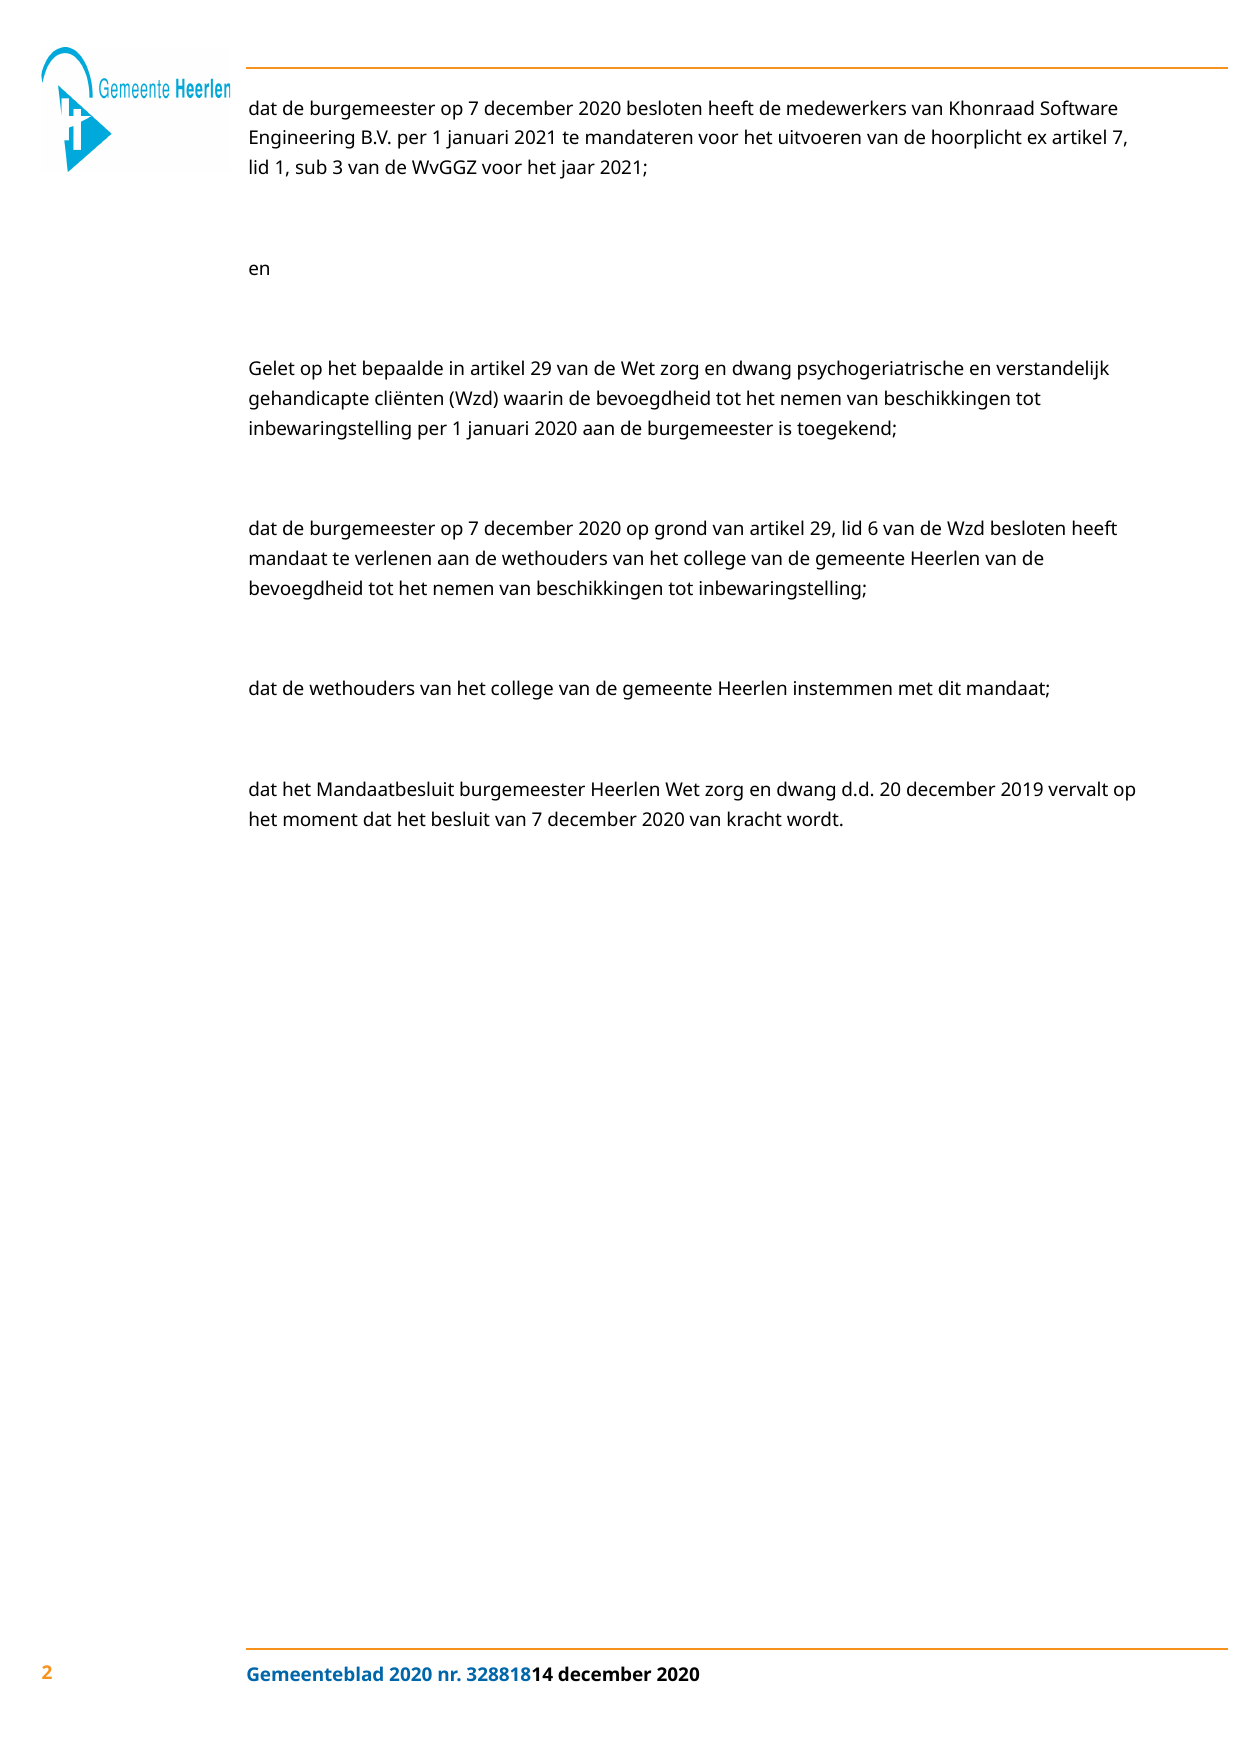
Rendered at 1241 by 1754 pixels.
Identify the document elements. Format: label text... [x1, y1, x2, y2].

text dat het Mandaatbesluit burgemeester Heerlen Wet zorg en dwang d.d. 20 december 2019 vervalt op het moment dat het besluit van 7 december 2020 van kracht wordt. [248, 776, 1152, 832]
text en [248, 255, 1152, 281]
text dat de burgemeester op 7 december 2020 op grond van artikel 29, lid 6 van de Wzd besloten heeft mandaat te verlenen aan de wethouders van het college van de gemeente Heerlen van de bevoegdheid tot het nemen van beschikkingen tot inbewaringstelling; [248, 516, 1152, 601]
text Gelet op het bepaalde in artikel 29 van de Wet zorg en dwang psychogeriatrische en verstandelijk gehandicapte cliënten (Wzd) waarin de bevoegdheid tot het nemen van beschikkingen tot inbewaringstelling per 1 januari 2020 aan de burgemeester is toegekend; [248, 356, 1152, 441]
picture [41, 47, 59, 70]
text dat de wethouders van het college van de gemeente Heerlen instemmen met dit mandaat; [248, 676, 1152, 701]
text dat de burgemeester op 7 december 2020 besloten heeft de medewerkers van Khonraad Software Engineering B.V. per 1 januari 2021 te mandateren voor het uitvoeren van de hoorplicht ex artikel 7, lid 1, sub 3 van de WvGGZ voor het jaar 2021; [248, 95, 1152, 180]
picture [41, 47, 231, 172]
